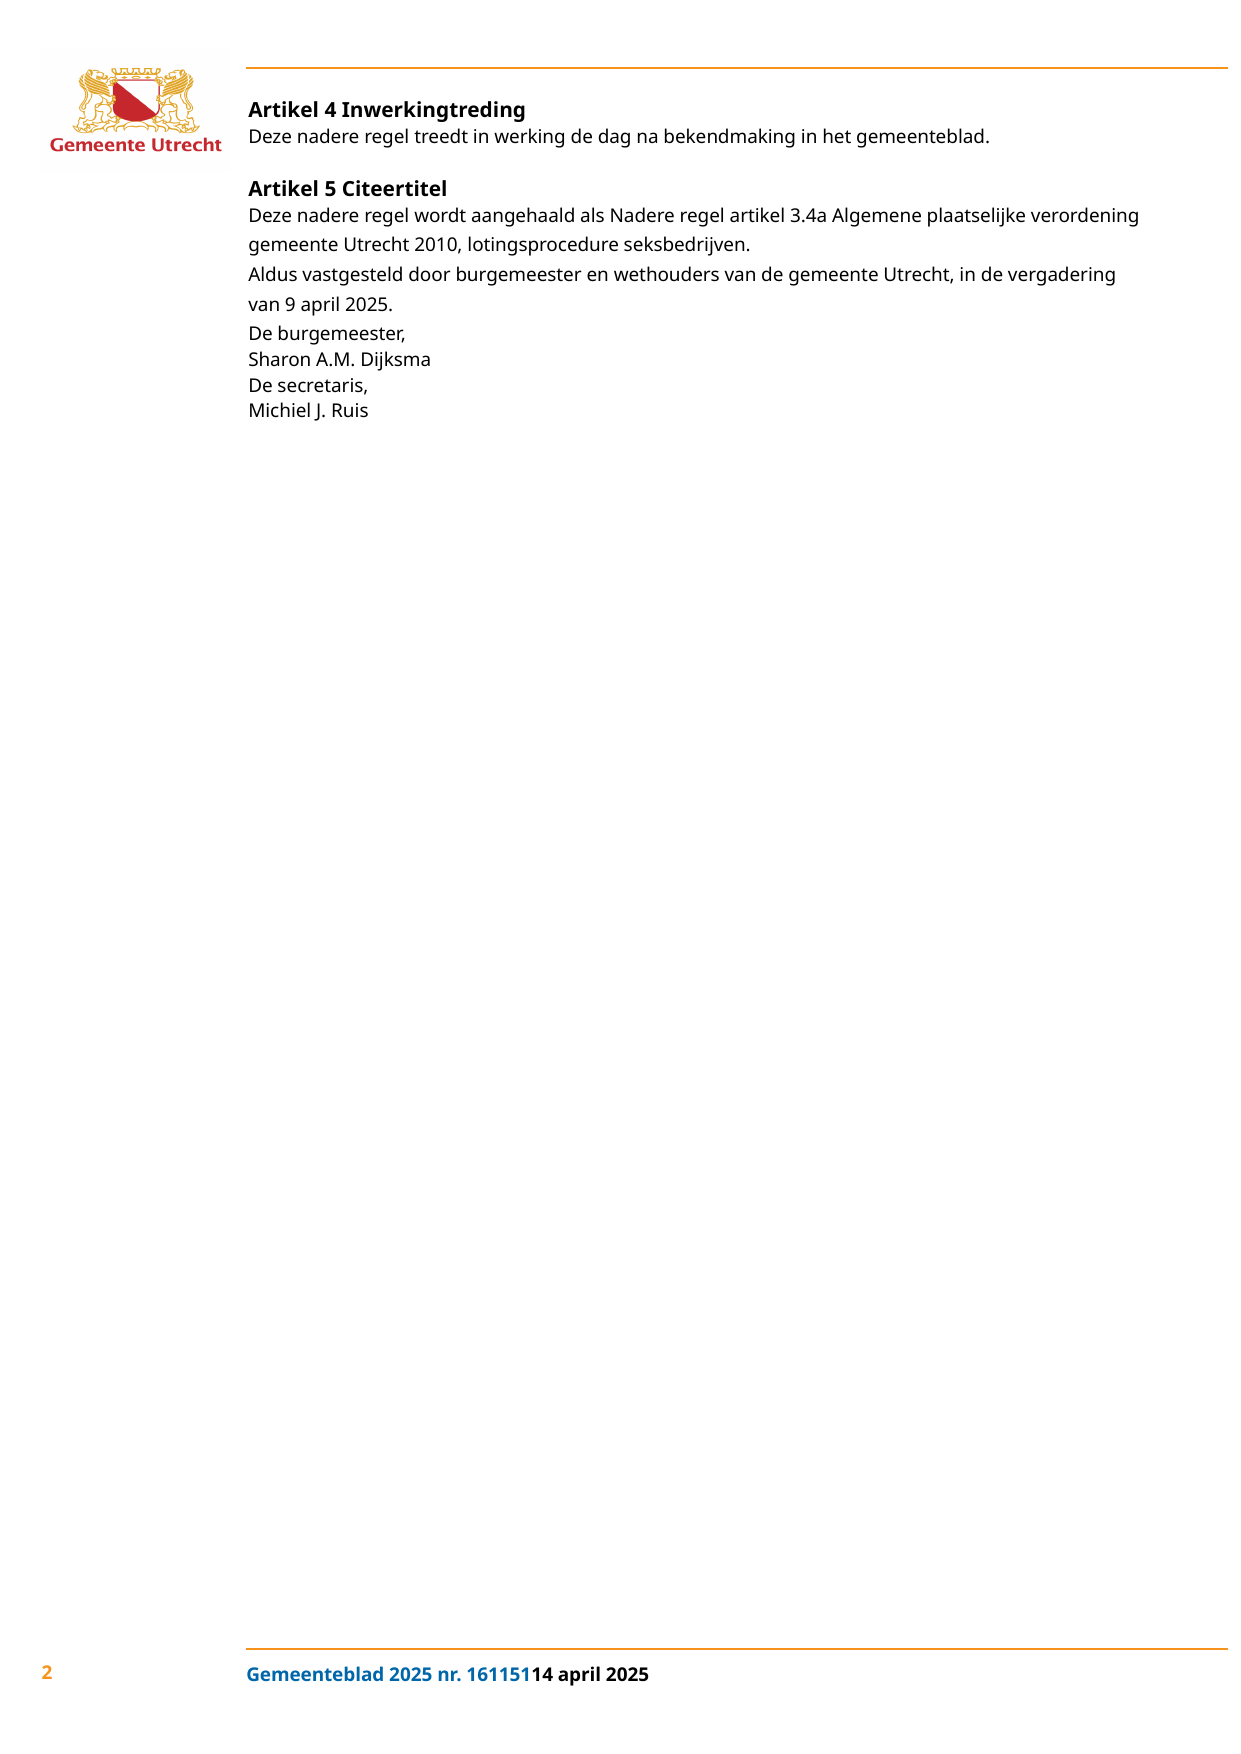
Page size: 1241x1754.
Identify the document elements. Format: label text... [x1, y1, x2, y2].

text Sharon A.M. Dijksma [248, 346, 1152, 372]
text Deze nadere regel wordt aangehaald als Nadere regel artikel 3.4a Algemene plaatselijke verordening gemeente Utrecht 2010, lotingsprocedure seksbedrijven. [248, 202, 1152, 257]
text Artikel 5 Citeertitel [248, 174, 1152, 202]
text Michiel J. Ruis [248, 398, 1152, 423]
text Deze nadere regel treedt in werking de dag na bekendmaking in het gemeenteblad. [248, 123, 1152, 149]
text Aldus vastgesteld door burgemeester en wethouders van de gemeente Utrecht, in de vergadering van 9 april 2025. [248, 261, 1152, 317]
text Artikel 4 Inwerkingtreding [248, 95, 1152, 123]
text De burgemeester, [248, 320, 1152, 346]
text De secretaris, [248, 372, 1152, 398]
picture [41, 47, 231, 172]
